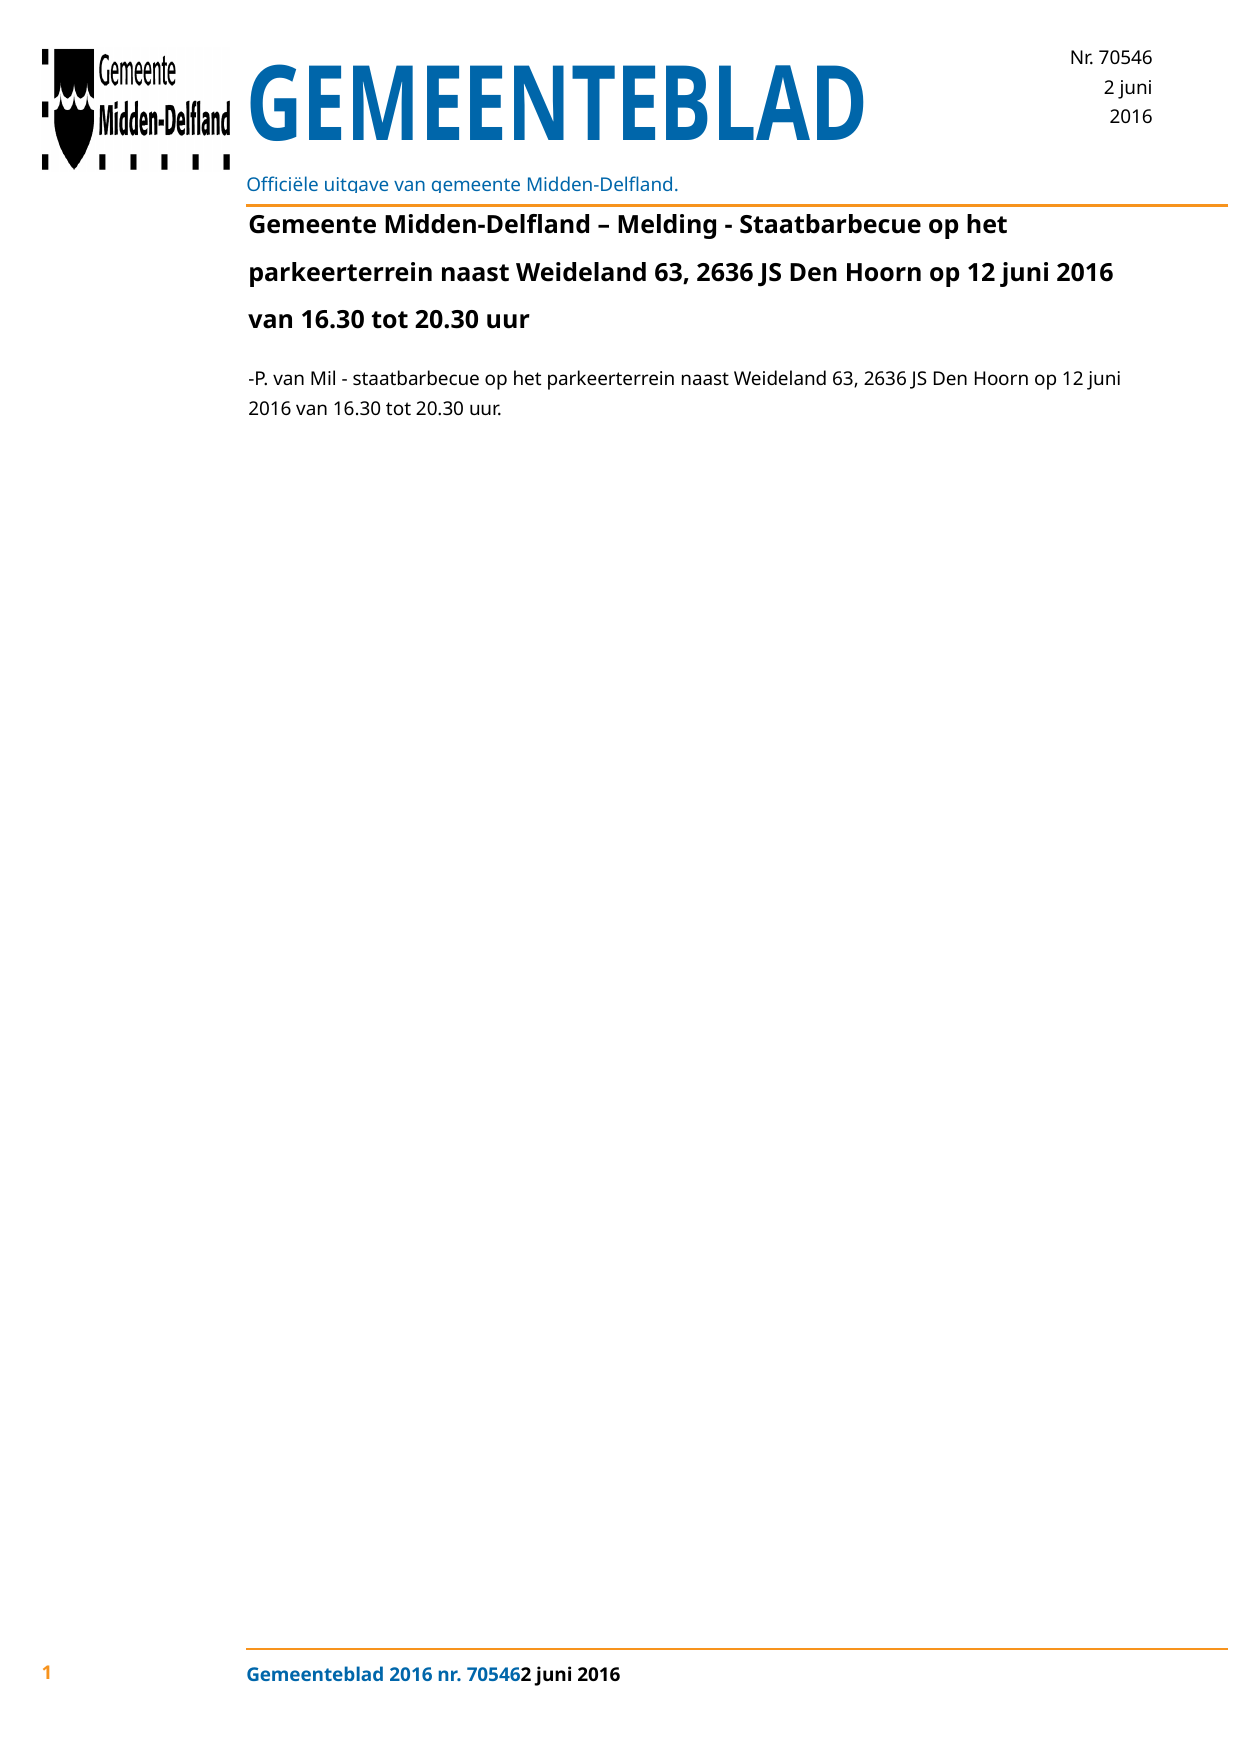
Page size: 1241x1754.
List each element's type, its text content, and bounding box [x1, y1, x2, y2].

picture [41, 47, 231, 172]
text -P. van Mil - staatbarbecue op het parkeerterrein naast Weideland 63, 2636 JS Den Hoorn op 12 juni 2016 van 16.30 tot 20.30 uur. [248, 366, 1152, 421]
text Gemeente Midden-Delfland – Melding - Staatbarbecue op het parkeerterrein naast Weideland 63, 2636 JS Den Hoorn op 12 juni 2016 van 16.30 tot 20.30 uur [248, 207, 1152, 336]
